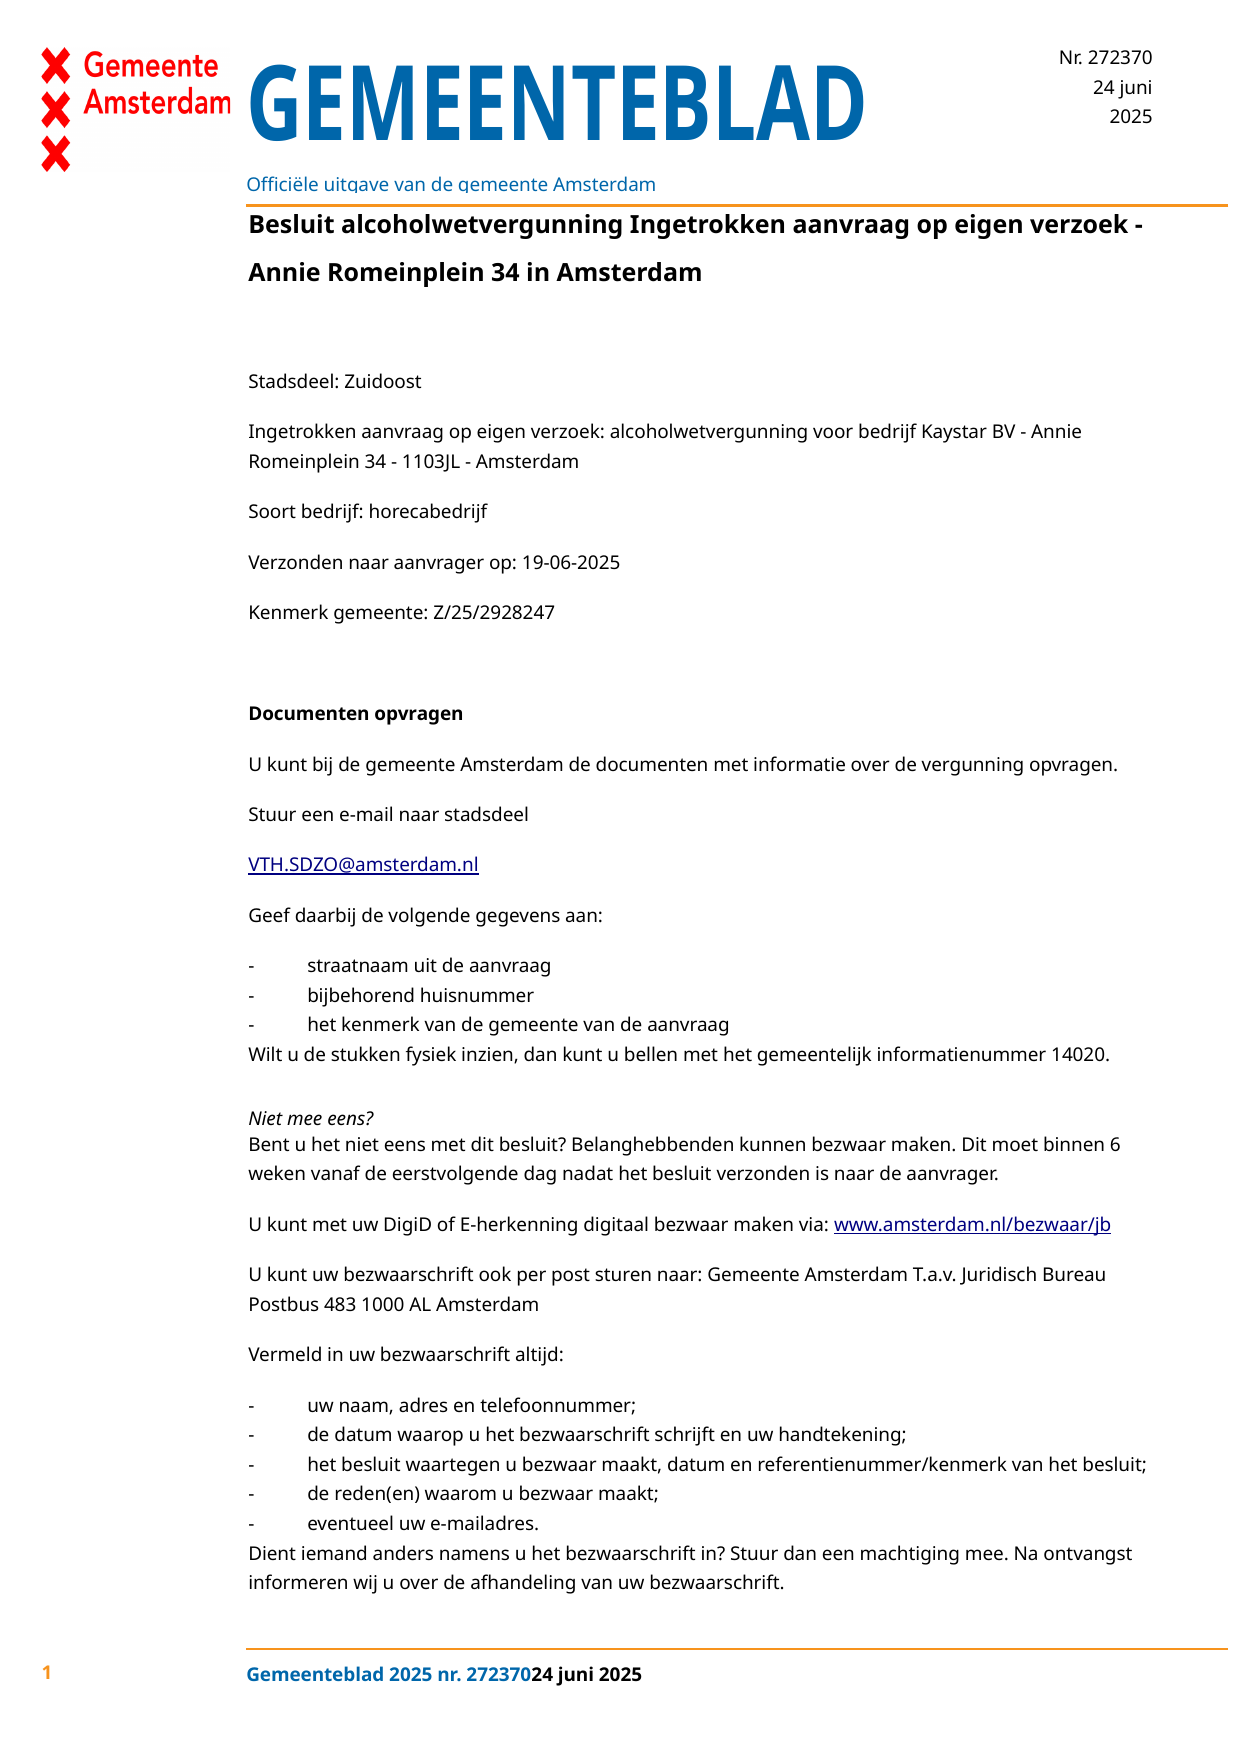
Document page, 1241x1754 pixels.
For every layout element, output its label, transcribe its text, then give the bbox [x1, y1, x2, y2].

list uw naam, adres en telefoonnummer; [248, 1392, 1152, 1417]
text Ingetrokken aanvraag op eigen verzoek: alcoholwetvergunning voor bedrijf Kaystar BV - Annie Romeinplein 34 - 1103JL - Amsterdam [248, 419, 1152, 474]
text Geef daarbij de volgende gegevens aan: [248, 902, 1152, 928]
text Soort bedrijf: horecabedrijf [248, 499, 1152, 524]
text U kunt met uw DigiD of E-herkenning digitaal bezwaar maken via: www.amsterdam.nl/bezwaar/jb [248, 1211, 1152, 1237]
text U kunt uw bezwaarschrift ook per post sturen naar: Gemeente Amsterdam T.a.v. Juridisch Bureau Postbus 483 1000 AL Amsterdam [248, 1261, 1152, 1317]
list het besluit waartegen u bezwaar maakt, datum en referentienummer/kenmerk van het besluit; [248, 1451, 1152, 1477]
list bijbehorend huisnummer [248, 982, 1152, 1008]
text Kenmerk gemeente: Z/25/2928247 [248, 599, 1152, 625]
text Wilt u de stukken fysiek inzien, dan kunt u bellen met het gemeentelijk informatienummer 14020. [248, 1041, 1152, 1067]
text Documenten opvragen [248, 700, 1152, 726]
text U kunt bij de gemeente Amsterdam de documenten met informatie over de vergunning opvragen. [248, 751, 1152, 777]
text Verzonden naar aanvrager op: 19-06-2025 [248, 549, 1152, 575]
text Niet mee eens? [248, 1105, 1152, 1131]
list het kenmerk van de gemeente van de aanvraag [248, 1012, 1152, 1037]
text VTH.SDZO@amsterdam.nl [248, 852, 1152, 877]
list eventueel uw e-mailadres. [248, 1510, 1152, 1536]
text Vermeld in uw bezwaarschrift altijd: [248, 1341, 1152, 1367]
text Bent u het niet eens met dit besluit? Belanghebbenden kunnen bezwaar maken. Dit moet binnen 6 weken vanaf de eerstvolgende dag nadat het besluit verzonden is naar de aanvrager. [248, 1131, 1152, 1186]
text Stadsdeel: Zuidoost [248, 368, 1152, 394]
picture [41, 47, 231, 172]
text Besluit alcoholwetvergunning Ingetrokken aanvraag op eigen verzoek - Annie Romeinplein 34 in Amsterdam [248, 207, 1152, 288]
text Dient iemand anders namens u het bezwaarschrift in? Stuur dan een machtiging mee. Na ontvangst informeren wij u over de afhandeling van uw bezwaarschrift. [248, 1540, 1152, 1595]
list straatnaam uit de aanvraag [248, 952, 1152, 978]
text Stuur een e-mail naar stadsdeel [248, 801, 1152, 827]
list de reden(en) waarom u bezwaar maakt; [248, 1481, 1152, 1506]
list de datum waarop u het bezwaarschrift schrijft en uw handtekening; [248, 1421, 1152, 1447]
